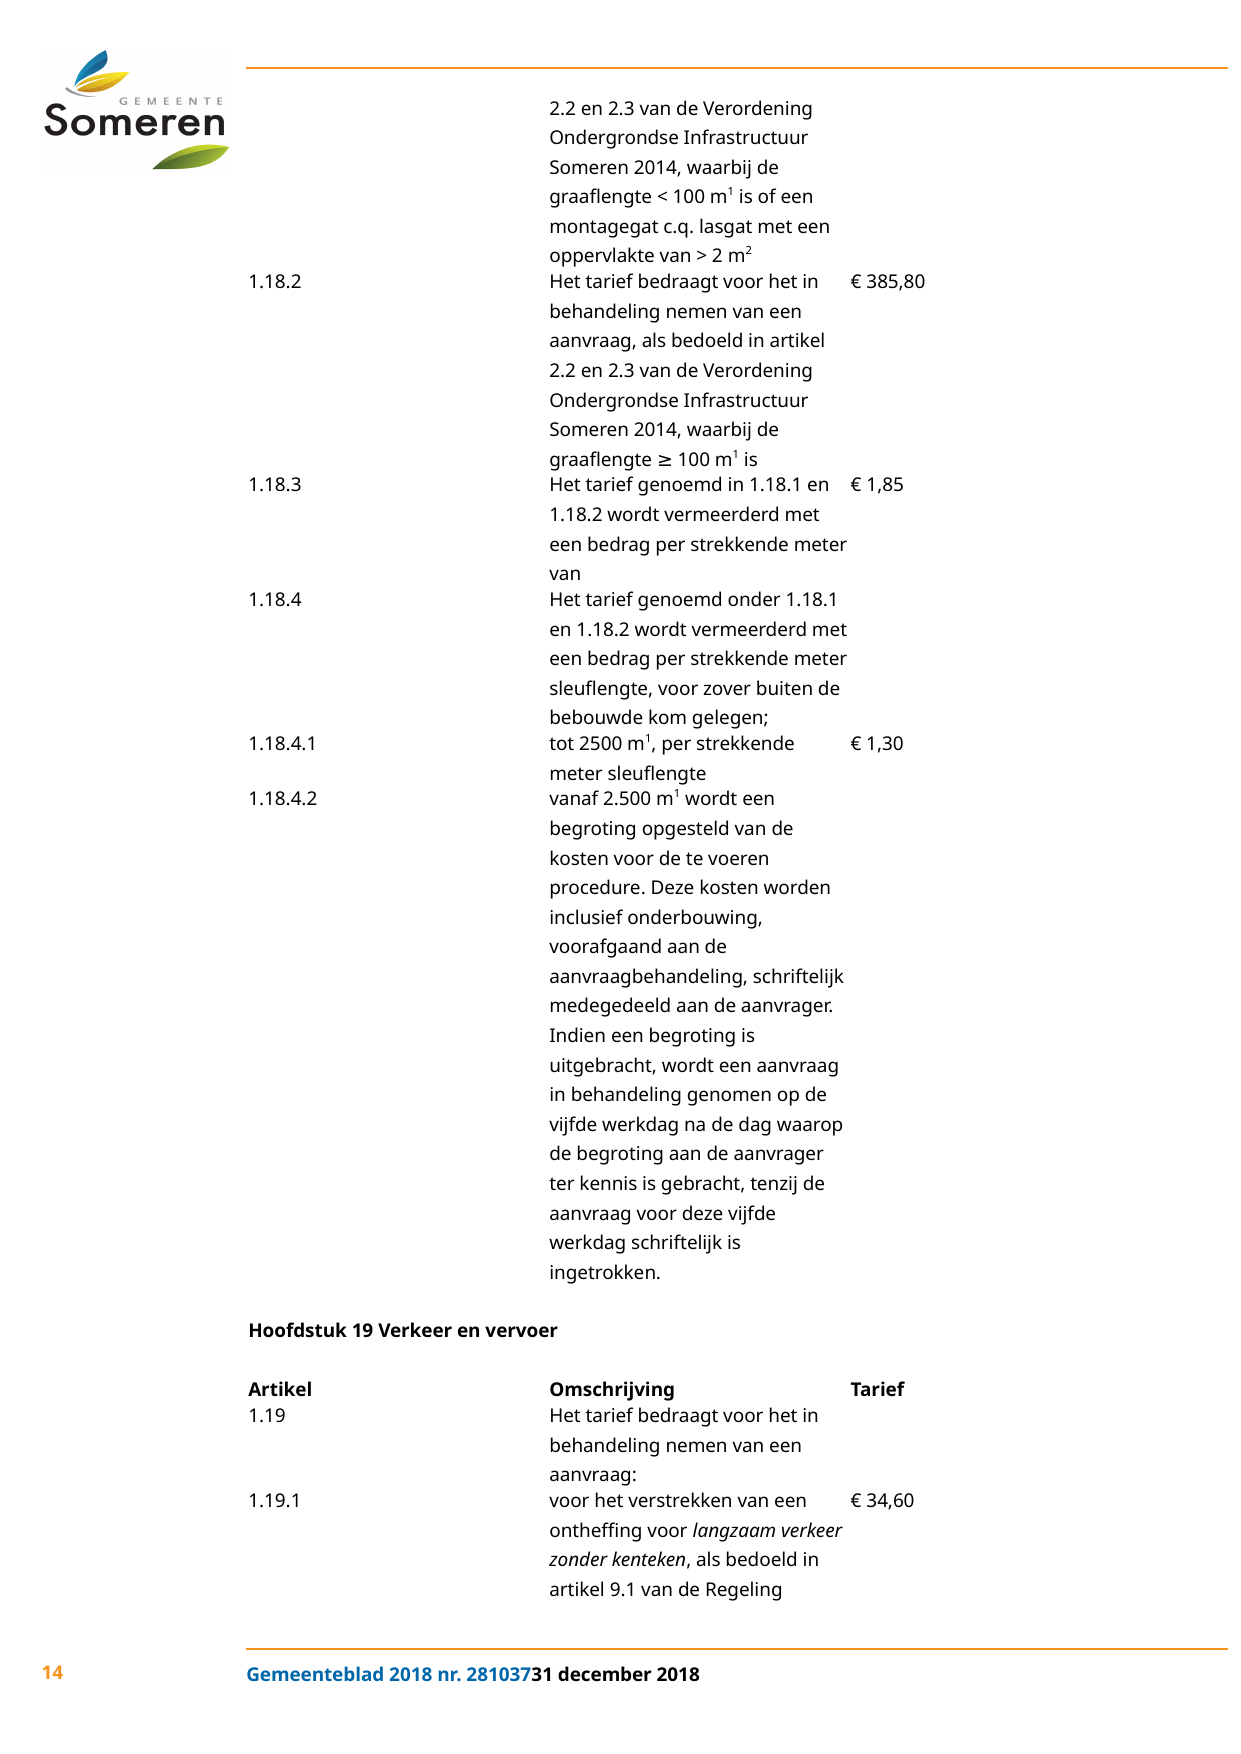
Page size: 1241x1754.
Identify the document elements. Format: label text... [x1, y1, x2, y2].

table_cell € 1,85 [850, 472, 1152, 586]
table_cell € 1,30 [850, 730, 1152, 786]
table_cell 1.18.4.2 [248, 786, 549, 1284]
table_cell € 34,60 [850, 1487, 1152, 1602]
table_cell 1.19.1 [248, 1487, 549, 1602]
table_cell Het tarief bedraagt voor het in behandeling nemen van een aanvraag, als bedoeld in artikel 2.2 en 2.3 van de Verordening Ondergrondse Infrastructuur Someren 2014, waarbij de graaflengte ≥ 100 m1 is [549, 269, 850, 472]
table_cell 1.18.2 [248, 269, 549, 472]
table_cell [850, 786, 1152, 1284]
table_cell Het tarief genoemd onder 1.18.1 en 1.18.2 wordt vermeerderd met een bedrag per strekkende meter sleuflengte, voor zover buiten de bebouwde kom gelegen; [549, 586, 850, 730]
table_cell tot 2500 m1, per strekkende meter sleuflengte [549, 730, 850, 786]
table_cell 1.19 [248, 1403, 549, 1487]
table_cell 1.18.3 [248, 472, 549, 586]
table_cell Het tarief bedraagt voor het in behandeling nemen van een aanvraag: [549, 1403, 850, 1487]
text Hoofdstuk 19 Verkeer en vervoer [248, 1317, 1152, 1343]
table_cell [850, 1403, 1152, 1487]
table_cell 1.18.4 [248, 586, 549, 730]
table_cell [850, 95, 1152, 268]
table_header Artikel [248, 1377, 549, 1402]
table_header Omschrijving [549, 1377, 850, 1402]
table_cell [850, 586, 1152, 730]
table_cell Het tarief genoemd in 1.18.1 en 1.18.2 wordt vermeerderd met een bedrag per strekkende meter van [549, 472, 850, 586]
picture [41, 47, 231, 172]
table_cell voor het verstrekken van een ontheffing voor langzaam verkeer zonder kenteken, als bedoeld in artikel 9.1 van de Regeling [549, 1487, 850, 1602]
table_cell [248, 95, 549, 268]
table_cell € 385,80 [850, 269, 1152, 472]
table_cell 1.18.4.1 [248, 730, 549, 786]
table_header Tarief [850, 1377, 1152, 1402]
table_cell vanaf 2.500 m1 wordt een begroting opgesteld van de kosten voor de te voeren procedure. Deze kosten worden inclusief onderbouwing, voorafgaand aan de aanvraagbehandeling, schriftelijk medegedeeld aan de aanvrager. Indien een begroting is uitgebracht, wordt een aanvraag in behandeling genomen op de vijfde werkdag na de dag waarop de begroting aan de aanvrager ter kennis is gebracht, tenzij de aanvraag voor deze vijfde werkdag schriftelijk is ingetrokken. [549, 786, 850, 1284]
table_cell 2.2 en 2.3 van de Verordening Ondergrondse Infrastructuur Someren 2014, waarbij de graaflengte < 100 m1 is of een montagegat c.q. lasgat met een oppervlakte van > 2 m2 [549, 95, 850, 268]
